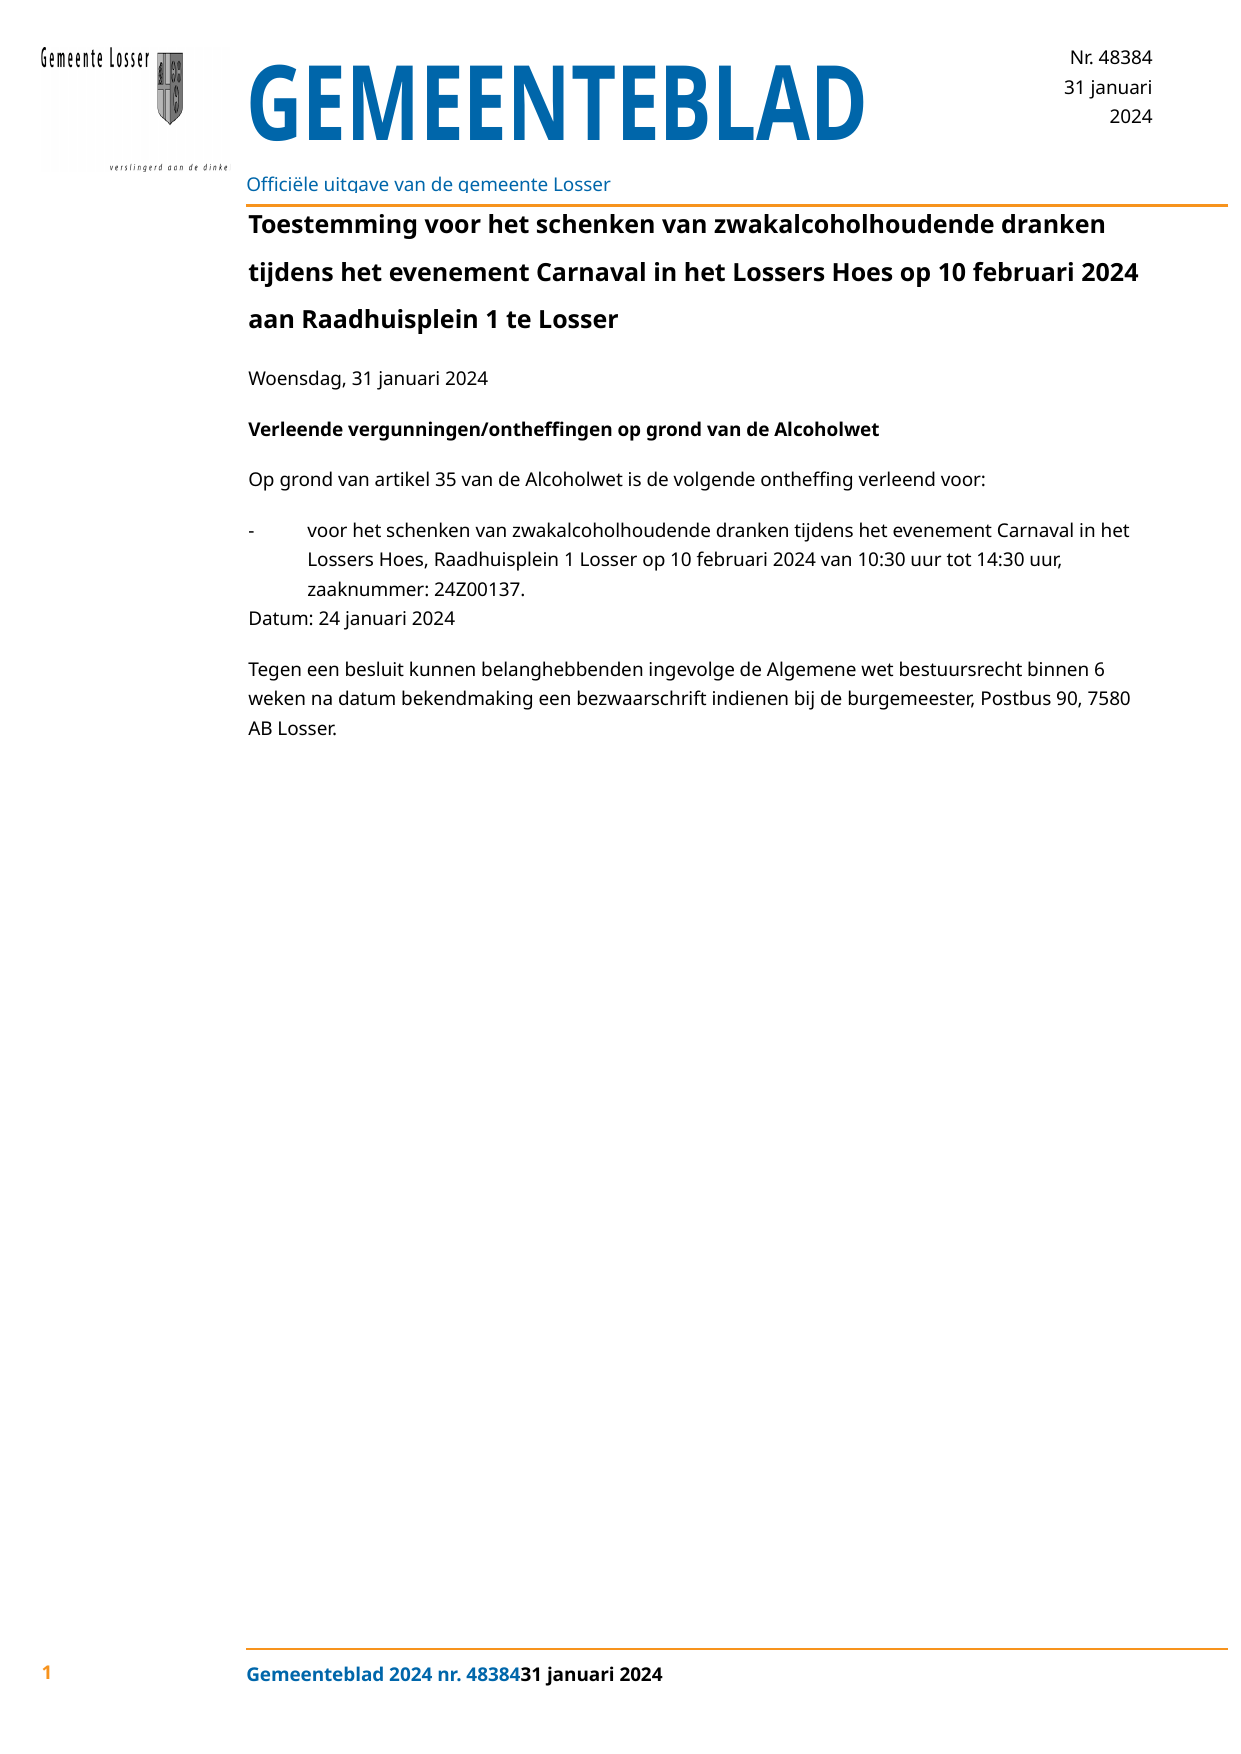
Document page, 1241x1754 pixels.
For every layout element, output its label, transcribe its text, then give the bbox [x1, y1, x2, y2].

text Tegen een besluit kunnen belanghebbenden ingevolge de Algemene wet bestuursrecht binnen 6 weken na datum bekendmaking een bezwaarschrift indienen bij de burgemeester, Postbus 90, 7580 AB Losser. [248, 656, 1152, 741]
text Woensdag, 31 januari 2024 [248, 366, 1152, 391]
picture [41, 47, 231, 172]
text Verleende vergunningen/ontheffingen op grond van de Alcoholwet [248, 416, 1152, 442]
text Datum: 24 januari 2024 [248, 606, 1152, 631]
text Toestemming voor het schenken van zwakalcoholhoudende dranken tijdens het evenement Carnaval in het Lossers Hoes op 10 februari 2024 aan Raadhuisplein 1 te Losser [248, 207, 1152, 336]
list voor het schenken van zwakalcoholhoudende dranken tijdens het evenement Carnaval in het Lossers Hoes, Raadhuisplein 1 Losser op 10 februari 2024 van 10:30 uur tot 14:30 uur, zaaknummer: 24Z00137. [248, 517, 1152, 602]
text Op grond van artikel 35 van de Alcoholwet is de volgende ontheffing verleend voor: [248, 466, 1152, 492]
